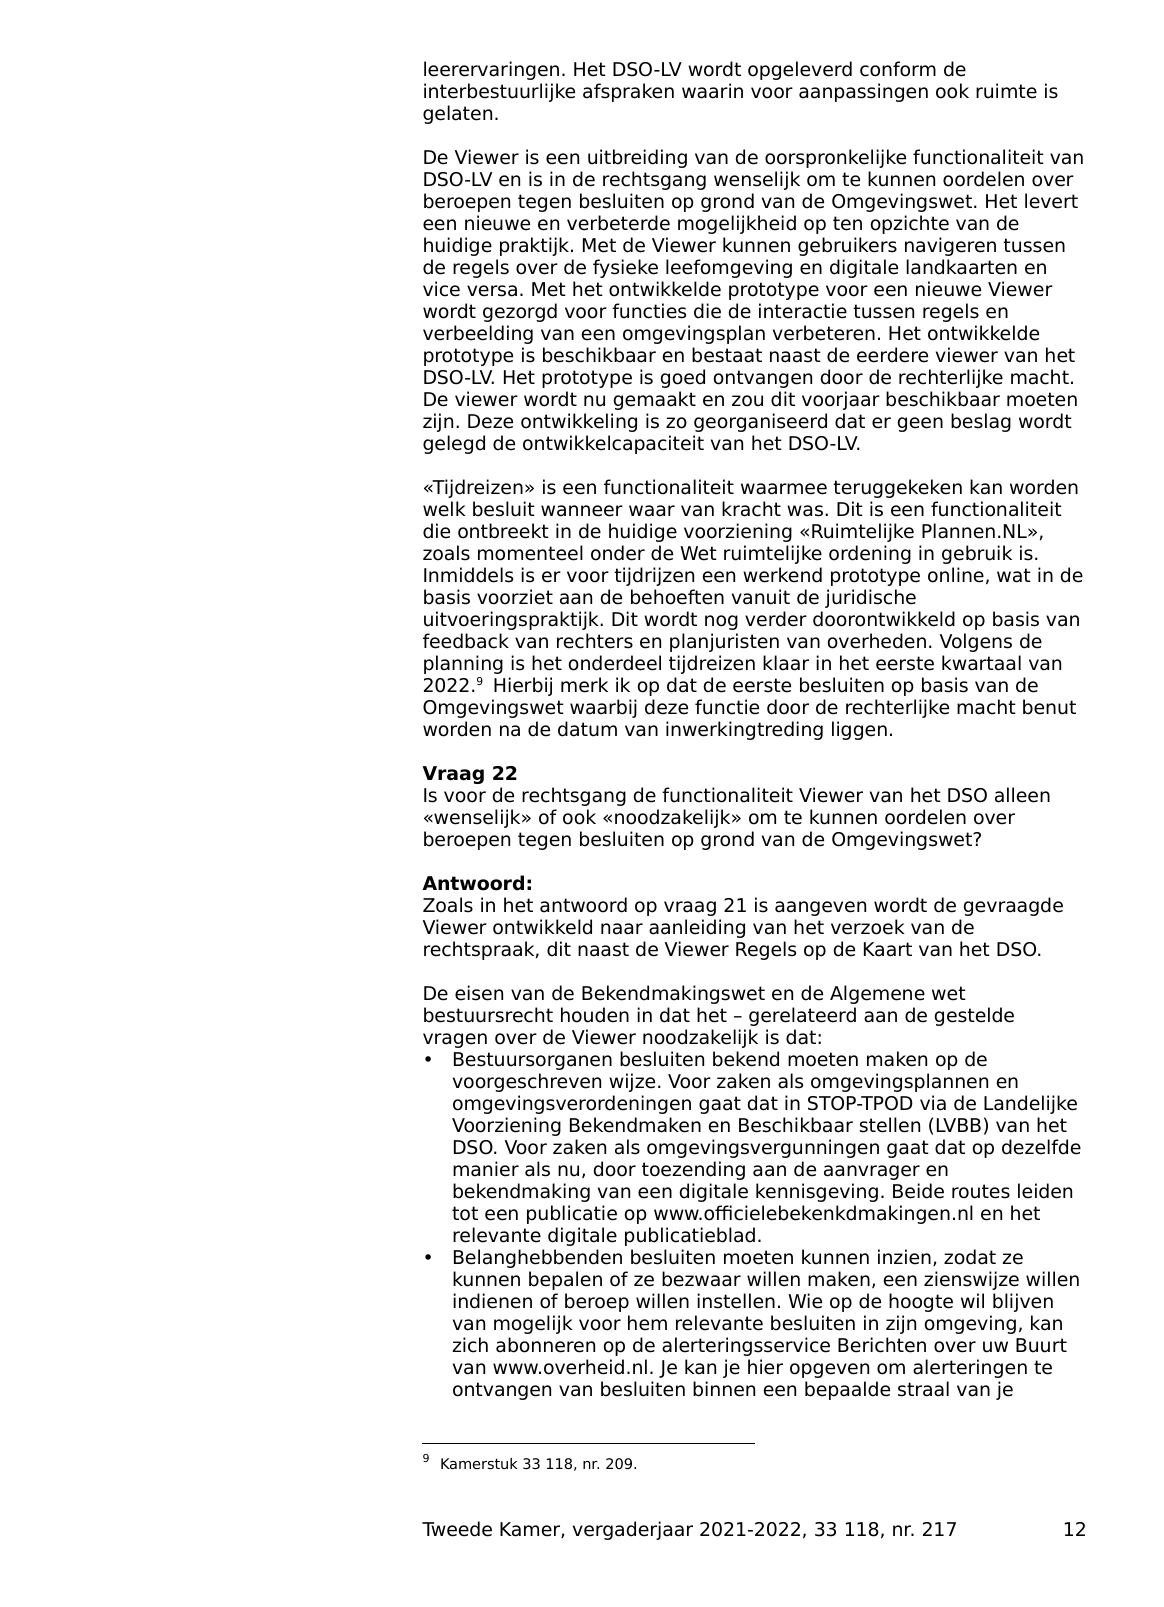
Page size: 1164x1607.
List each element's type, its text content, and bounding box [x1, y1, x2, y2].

text Kamerstuk 33 118, nr. 209. [422, 1452, 1087, 1474]
subtitle Antwoord: [422, 873, 1087, 895]
subtitle Vraag 22 [422, 763, 1087, 785]
text De eisen van de Bekendmakingswet en de Algemene wet bestuursrecht houden in dat het – gerelateerd aan de gestelde vragen over de Viewer noodzakelijk is dat: [422, 983, 1087, 1049]
text Zoals in het antwoord op vraag 21 is aangeven wordt de gevraagde Viewer ontwikkeld naar aanleiding van het verzoek van de rechtspraak, dit naast de Viewer Regels op de Kaart van het DSO. [422, 895, 1087, 961]
text • Belanghebbenden besluiten moeten kunnen inzien, zodat ze kunnen bepalen of ze bezwaar willen maken, een zienswijze willen indienen of beroep willen instellen. Wie op de hoogte wil blijven van mogelijk voor hem relevante besluiten in zijn omgeving, kan zich abonneren op de alerteringsservice Berichten over uw Buurt van www.overheid.nl. Je kan je hier opgeven om alerteringen te ontvangen van besluiten binnen een bepaalde straal van je [422, 1247, 1087, 1401]
text «Tijdreizen» is een functionaliteit waarmee teruggekeken kan worden welk besluit wanneer waar van kracht was. Dit is een functionaliteit die ontbreekt in de huidige voorziening «Ruimtelijke Plannen.NL», zoals momenteel onder de Wet ruimtelijke ordening in gebruik is. Inmiddels is er voor tijdrijzen een werkend prototype online, wat in de basis voorziet aan de behoeften vanuit de juridische uitvoeringspraktijk. Dit wordt nog verder doorontwikkeld op basis van feedback van rechters en planjuristen van overheden. Volgens de planning is het onderdeel tijdreizen klaar in het eerste kwartaal van 2022. Hierbij merk ik op dat de eerste besluiten op basis van de Omgevingswet waarbij deze functie door de rechterlijke macht benut worden na de datum van inwerkingtreding liggen. [422, 477, 1087, 741]
text De Viewer is een uitbreiding van de oorspronkelijke functionaliteit van DSO-LV en is in de rechtsgang wenselijk om te kunnen oordelen over beroepen tegen besluiten op grond van de Omgevingswet. Het levert een nieuwe en verbeterde mogelijkheid op ten opzichte van de huidige praktijk. Met de Viewer kunnen gebruikers navigeren tussen de regels over de fysieke leefomgeving en digitale landkaarten en vice versa. Met het ontwikkelde prototype voor een nieuwe Viewer wordt gezorgd voor functies die de interactie tussen regels en verbeelding van een omgevingsplan verbeteren. Het ontwikkelde prototype is beschikbaar en bestaat naast de eerdere viewer van het DSO-LV. Het prototype is goed ontvangen door de rechterlijke macht. De viewer wordt nu gemaakt en zou dit voorjaar beschikbaar moeten zijn. Deze ontwikkeling is zo georganiseerd dat er geen beslag wordt gelegd de ontwikkelcapaciteit van het DSO-LV. [422, 147, 1087, 455]
text Is voor de rechtsgang de functionaliteit Viewer van het DSO alleen «wenselijk» of ook «noodzakelijk» om te kunnen oordelen over beroepen tegen besluiten op grond van de Omgevingswet? [422, 785, 1087, 851]
text • Bestuursorganen besluiten bekend moeten maken op de voorgeschreven wijze. Voor zaken als omgevingsplannen en omgevingsverordeningen gaat dat in STOP-TPOD via de Landelijke Voorziening Bekendmaken en Beschikbaar stellen (LVBB) van het DSO. Voor zaken als omgevingsvergunningen gaat dat op dezelfde manier als nu, door toezending aan de aanvrager en bekendmaking van een digitale kennisgeving. Beide routes leiden tot een publicatie op www.officielebekenkdmakingen.nl en het relevante digitale publicatieblad. [422, 1049, 1087, 1247]
text leerervaringen. Het DSO-LV wordt opgeleverd conform de interbestuurlijke afspraken waarin voor aanpassingen ook ruimte is gelaten. [422, 59, 1087, 125]
